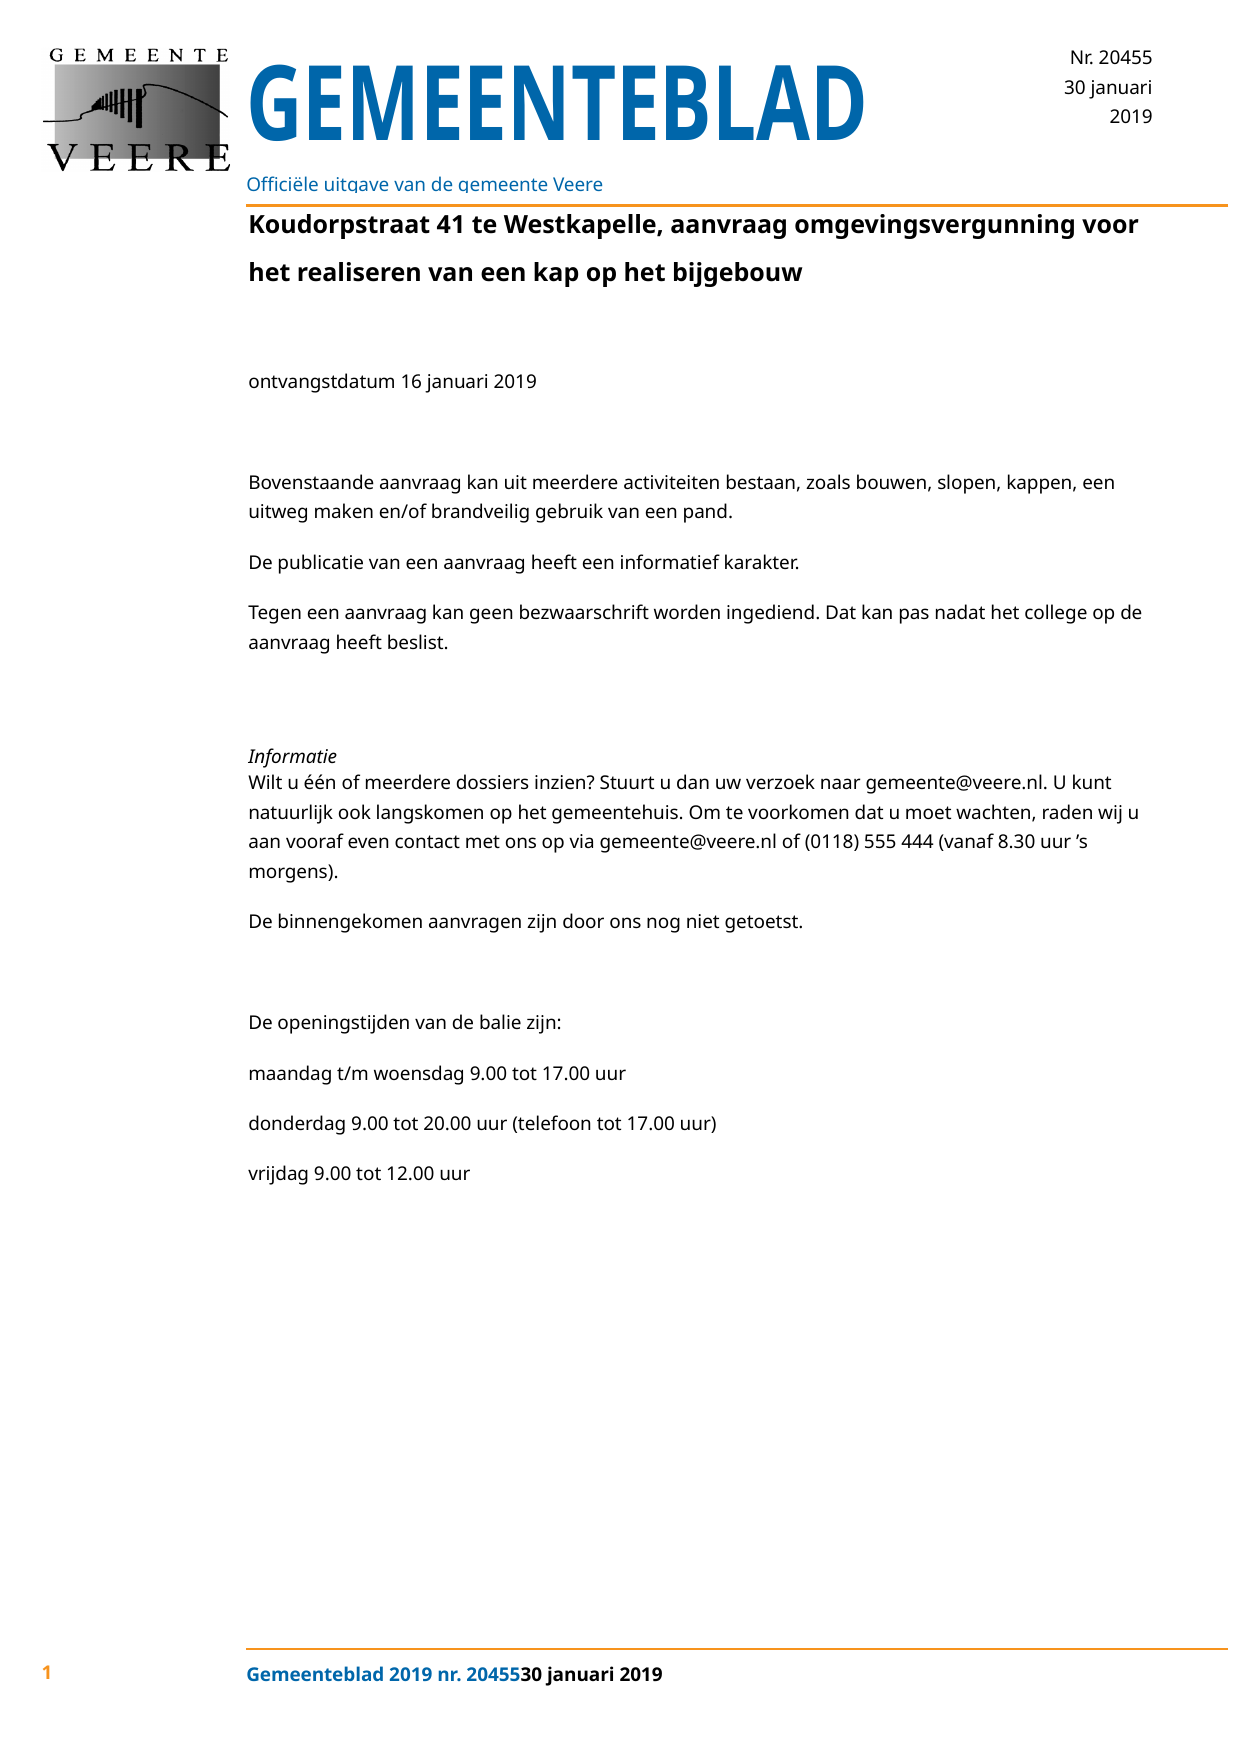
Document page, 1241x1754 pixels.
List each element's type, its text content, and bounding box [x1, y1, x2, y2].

text Informatie [248, 743, 1152, 769]
text Wilt u één of meerdere dossiers inzien? Stuurt u dan uw verzoek naar gemeente@veere.nl. U kunt natuurlijk ook langskomen op het gemeentehuis. Om te voorkomen dat u moet wachten, raden wij u aan vooraf even contact met ons op via gemeente@veere.nl of (0118) 555 444 (vanaf 8.30 uur ’s morgens). [248, 769, 1152, 884]
text De openingstijden van de balie zijn: [248, 1009, 1152, 1035]
text De publicatie van een aanvraag heeft een informatief karakter. [248, 549, 1152, 575]
text Bovenstaande aanvraag kan uit meerdere activiteiten bestaan, zoals bouwen, slopen, kappen, een uitweg maken en/of brandveilig gebruik van een pand. [248, 469, 1152, 524]
text De binnengekomen aanvragen zijn door ons nog niet getoetst. [248, 908, 1152, 934]
text donderdag 9.00 tot 20.00 uur (telefoon tot 17.00 uur) [248, 1110, 1152, 1136]
text vrijdag 9.00 tot 12.00 uur [248, 1161, 1152, 1186]
text ontvangstdatum 16 januari 2019 [248, 368, 1152, 394]
picture [41, 47, 231, 172]
text maandag t/m woensdag 9.00 tot 17.00 uur [248, 1060, 1152, 1085]
text Koudorpstraat 41 te Westkapelle, aanvraag omgevingsvergunning voor het realiseren van een kap op het bijgebouw [248, 207, 1152, 288]
text Tegen een aanvraag kan geen bezwaarschrift worden ingediend. Dat kan pas nadat het college op de aanvraag heeft beslist. [248, 599, 1152, 655]
